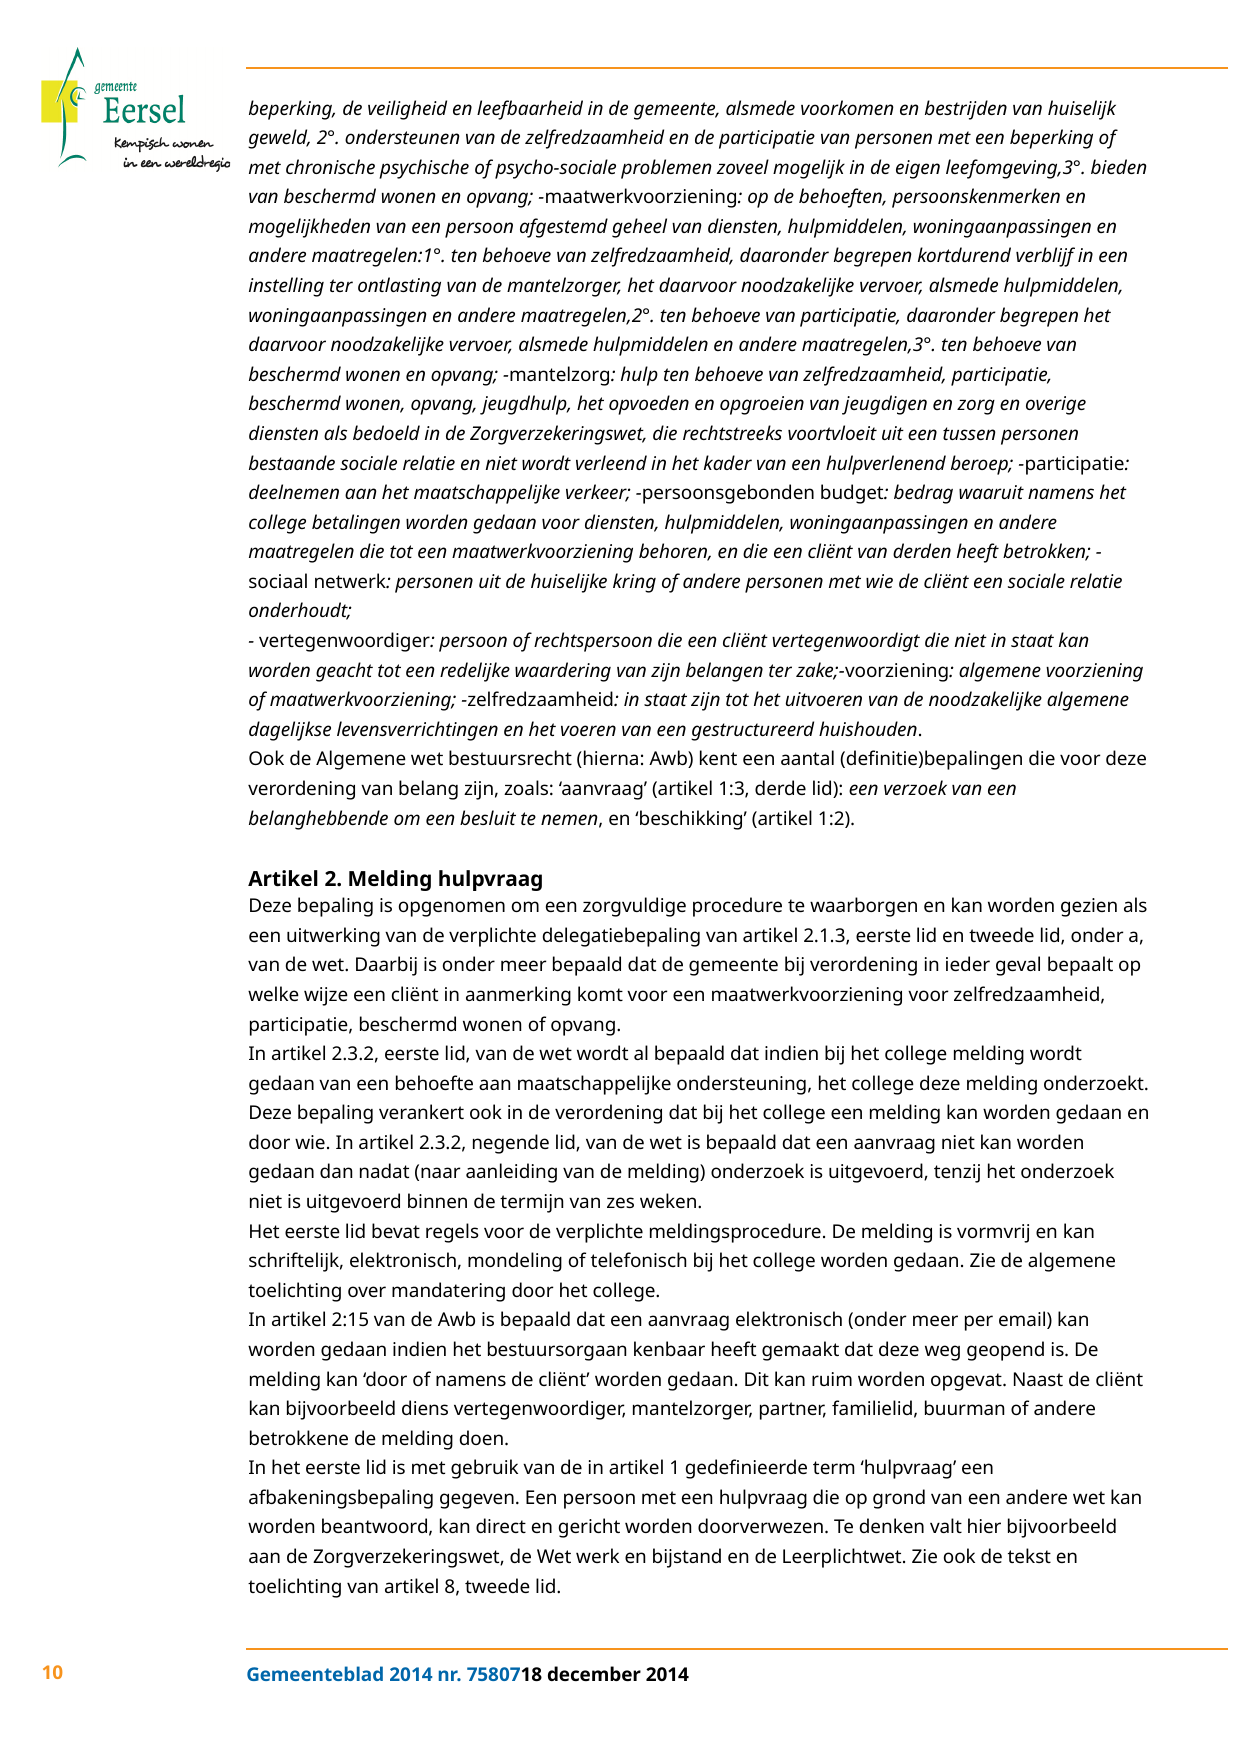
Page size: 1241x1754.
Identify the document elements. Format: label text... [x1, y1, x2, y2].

text Het eerste lid bevat regels voor de verplichte meldingsprocedure. De melding is vormvrij en kan schriftelijk, elektronisch, mondeling of telefonisch bij het college worden gedaan. Zie de algemene toelichting over mandatering door het college. [248, 1218, 1152, 1303]
picture [41, 47, 231, 172]
text Ook de Algemene wet bestuursrecht (hierna: Awb) kent een aantal (definitie)bepalingen die voor deze verordening van belang zijn, zoals: ‘aanvraag’ (artikel 1:3, derde lid): een verzoek van een belanghebbende om een besluit te nemen, en ‘beschikking’ (artikel 1:2). [248, 746, 1152, 831]
text In artikel 2:15 van de Awb is bepaald dat een aanvraag elektronisch (onder meer per email) kan worden gedaan indien het bestuursorgaan kenbaar heeft gemaakt dat deze weg geopend is. De melding kan ‘door of namens de cliënt’ worden gedaan. Dit kan ruim worden opgevat. Naast de cliënt kan bijvoorbeeld diens vertegenwoordiger, mantelzorger, partner, familielid, buurman of andere betrokkene de melding doen. [248, 1307, 1152, 1451]
text beperking, de veiligheid en leefbaarheid in de gemeente, alsmede voorkomen en bestrijden van huiselijk geweld, 2°. ondersteunen van de zelfredzaamheid en de participatie van personen met een beperking of met chronische psychische of psycho-sociale problemen zoveel mogelijk in de eigen leefomgeving,3°. bieden van beschermd wonen en opvang; -maatwerkvoorziening: op de behoeften, persoonskenmerken en mogelijkheden van een persoon afgestemd geheel van diensten, hulpmiddelen, woningaanpassingen en andere maatregelen:1°. ten behoeve van zelfredzaamheid, daaronder begrepen kortdurend verblijf in een instelling ter ontlasting van de mantelzorger, het daarvoor noodzakelijke vervoer, alsmede hulpmiddelen, woningaanpassingen en andere maatregelen,2°. ten behoeve van participatie, daaronder begrepen het daarvoor noodzakelijke vervoer, alsmede hulpmiddelen en andere maatregelen,3°. ten behoeve van beschermd wonen en opvang; -mantelzorg: hulp ten behoeve van zelfredzaamheid, participatie, beschermd wonen, opvang, jeugdhulp, het opvoeden en opgroeien van jeugdigen en zorg en overige diensten als bedoeld in de Zorgverzekeringswet, die rechtstreeks voortvloeit uit een tussen personen bestaande sociale relatie en niet wordt verleend in het kader van een hulpverlenend beroep; -participatie: deelnemen aan het maatschappelijke verkeer; -persoonsgebonden budget: bedrag waaruit namens het college betalingen worden gedaan voor diensten, hulpmiddelen, woningaanpassingen en andere maatregelen die tot een maatwerkvoorziening behoren, en die een cliënt van derden heeft betrokken; -sociaal netwerk: personen uit de huiselijke kring of andere personen met wie de cliёnt een sociale relatie onderhoudt; [248, 95, 1152, 623]
text In het eerste lid is met gebruik van de in artikel 1 gedefinieerde term ‘hulpvraag’ een afbakeningsbepaling gegeven. Een persoon met een hulpvraag die op grond van een andere wet kan worden beantwoord, kan direct en gericht worden doorverwezen. Te denken valt hier bijvoorbeeld aan de Zorgverzekeringswet, de Wet werk en bijstand en de Leerplichtwet. Zie ook de tekst en toelichting van artikel 8, tweede lid. [248, 1454, 1152, 1598]
text Deze bepaling is opgenomen om een zorgvuldige procedure te waarborgen en kan worden gezien als een uitwerking van de verplichte delegatiebepaling van artikel 2.1.3, eerste lid en tweede lid, onder a, van de wet. Daarbij is onder meer bepaald dat de gemeente bij verordening in ieder geval bepaalt op welke wijze een cliënt in aanmerking komt voor een maatwerkvoorziening voor zelfredzaamheid, participatie, beschermd wonen of opvang. [248, 892, 1152, 1036]
text Artikel 2. Melding hulpvraag [248, 864, 1152, 892]
text - vertegenwoordiger: persoon of rechtspersoon die een cliënt vertegenwoordigt die niet in staat kan worden geacht tot een redelijke waardering van zijn belangen ter zake;-voorziening: algemene voorziening of maatwerkvoorziening; -zelfredzaamheid: in staat zijn tot het uitvoeren van de noodzakelijke algemene dagelijkse levensverrichtingen en het voeren van een gestructureerd huishouden. [248, 627, 1152, 742]
text In artikel 2.3.2, eerste lid, van de wet wordt al bepaald dat indien bij het college melding wordt gedaan van een behoefte aan maatschappelijke ondersteuning, het college deze melding onderzoekt. Deze bepaling verankert ook in de verordening dat bij het college een melding kan worden gedaan en door wie. In artikel 2.3.2, negende lid, van de wet is bepaald dat een aanvraag niet kan worden gedaan dan nadat (naar aanleiding van de melding) onderzoek is uitgevoerd, tenzij het onderzoek niet is uitgevoerd binnen de termijn van zes weken. [248, 1040, 1152, 1214]
